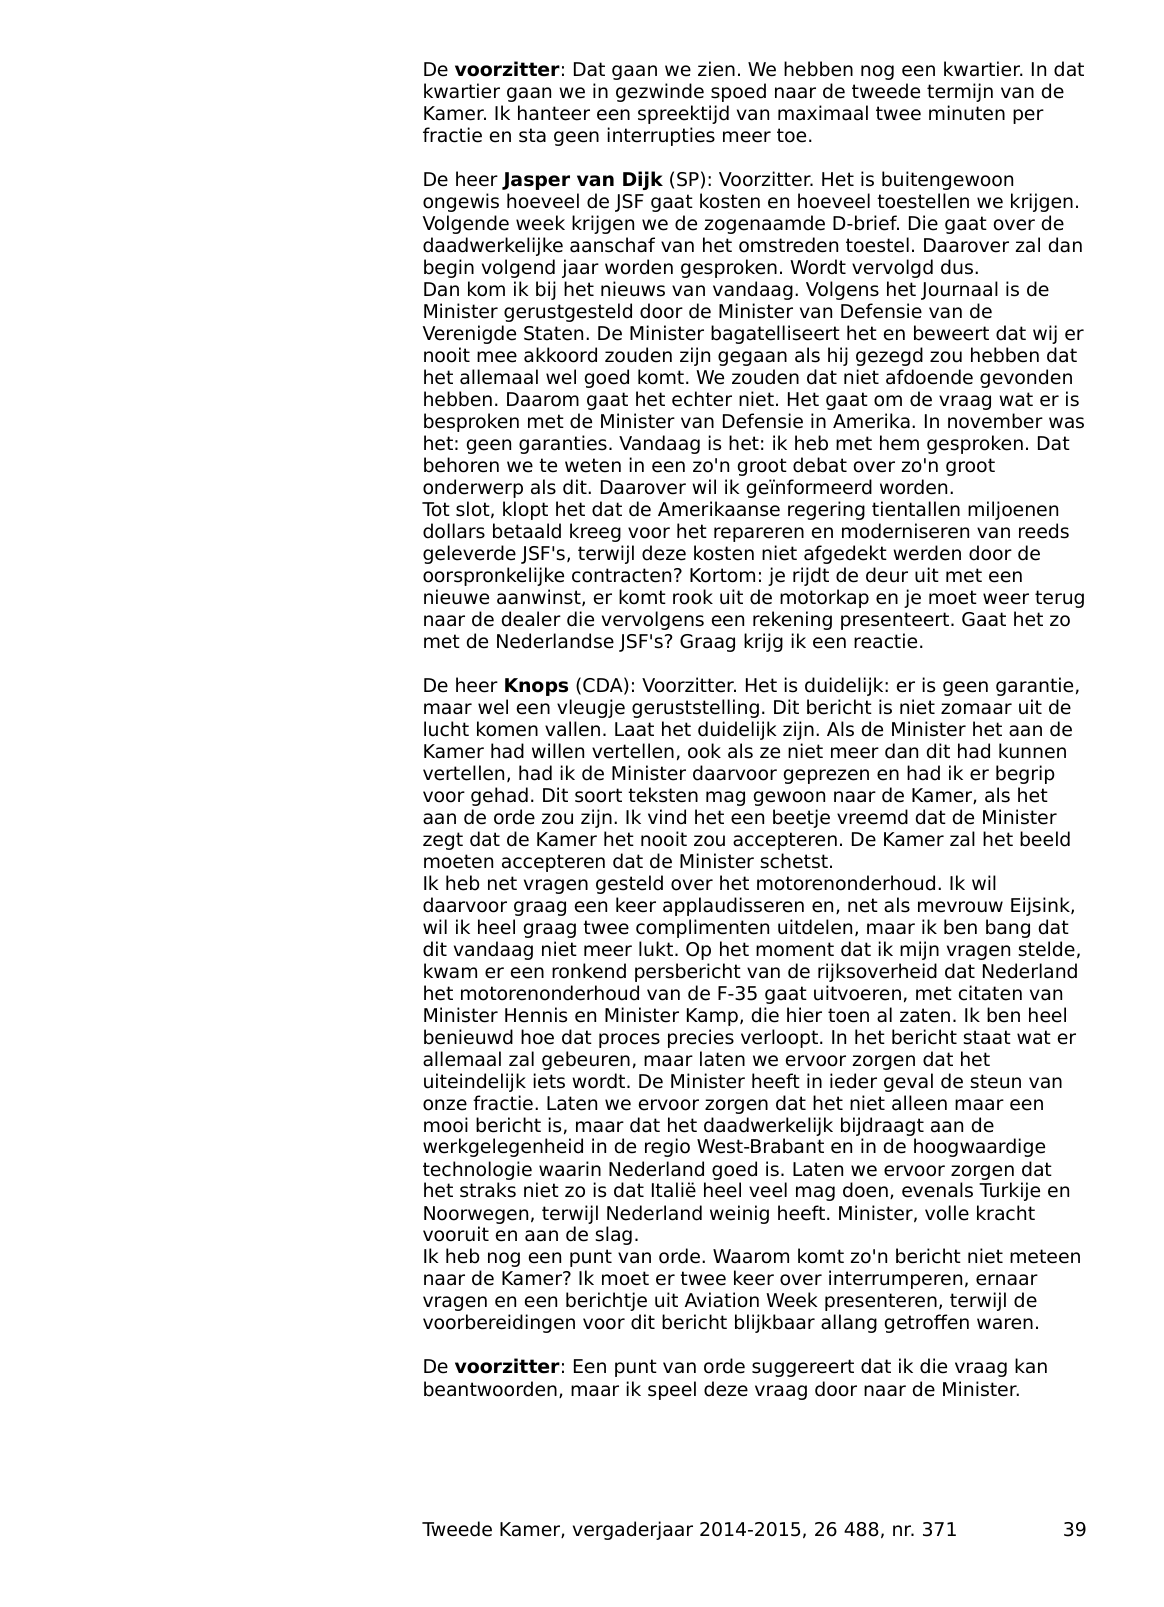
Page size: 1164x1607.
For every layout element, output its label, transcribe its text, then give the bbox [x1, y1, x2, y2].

text Tot slot, klopt het dat de Amerikaanse regering tientallen miljoenen dollars betaald kreeg voor het repareren en moderniseren van reeds geleverde JSF's, terwijl deze kosten niet afgedekt werden door de oorspronkelijke contracten? Kortom: je rijdt de deur uit met een nieuwe aanwinst, er komt rook uit de motorkap en je moet weer terug naar de dealer die vervolgens een rekening presenteert. Gaat het zo met de Nederlandse JSF's? Graag krijg ik een reactie. [422, 499, 1087, 653]
text Ik heb net vragen gesteld over het motorenonderhoud. Ik wil daarvoor graag een keer applaudisseren en, net als mevrouw Eijsink, wil ik heel graag twee complimenten uitdelen, maar ik ben bang dat dit vandaag niet meer lukt. Op het moment dat ik mijn vragen stelde, kwam er een ronkend persbericht van de rijksoverheid dat Nederland het motorenonderhoud van de F-35 gaat uitvoeren, met citaten van Minister Hennis en Minister Kamp, die hier toen al zaten. Ik ben heel benieuwd hoe dat proces precies verloopt. In het bericht staat wat er allemaal zal gebeuren, maar laten we ervoor zorgen dat het uiteindelijk iets wordt. De Minister heeft in ieder geval de steun van onze fractie. Laten we ervoor zorgen dat het niet alleen maar een mooi bericht is, maar dat het daadwerkelijk bijdraagt aan de werkgelegenheid in de regio West-Brabant en in de hoogwaardige technologie waarin Nederland goed is. Laten we ervoor zorgen dat het straks niet zo is dat Italië heel veel mag doen, evenals Turkije en Noorwegen, terwijl Nederland weinig heeft. Minister, volle kracht vooruit en aan de slag. [422, 873, 1087, 1246]
text Dan kom ik bij het nieuws van vandaag. Volgens het Journaal is de Minister gerustgesteld door de Minister van Defensie van de Verenigde Staten. De Minister bagatelliseert het en beweert dat wij er nooit mee akkoord zouden zijn gegaan als hij gezegd zou hebben dat het allemaal wel goed komt. We zouden dat niet afdoende gevonden hebben. Daarom gaat het echter niet. Het gaat om de vraag wat er is besproken met de Minister van Defensie in Amerika. In november was het: geen garanties. Vandaag is het: ik heb met hem gesproken. Dat behoren we te weten in een zo'n groot debat over zo'n groot onderwerp als dit. Daarover wil ik geïnformeerd worden. [422, 279, 1087, 499]
text De heer Jasper van Dijk (SP): Voorzitter. Het is buitengewoon ongewis hoeveel de JSF gaat kosten en hoeveel toestellen we krijgen. Volgende week krijgen we de zogenaamde D-brief. Die gaat over de daadwerkelijke aanschaf van het omstreden toestel. Daarover zal dan begin volgend jaar worden gesproken. Wordt vervolgd dus. [422, 169, 1087, 279]
text De voorzitter: Een punt van orde suggereert dat ik die vraag kan beantwoorden, maar ik speel deze vraag door naar de Minister. [422, 1356, 1087, 1400]
text De heer Knops (CDA): Voorzitter. Het is duidelijk: er is geen garantie, maar wel een vleugje geruststelling. Dit bericht is niet zomaar uit de lucht komen vallen. Laat het duidelijk zijn. Als de Minister het aan de Kamer had willen vertellen, ook als ze niet meer dan dit had kunnen vertellen, had ik de Minister daarvoor geprezen en had ik er begrip voor gehad. Dit soort teksten mag gewoon naar de Kamer, als het aan de orde zou zijn. Ik vind het een beetje vreemd dat de Minister zegt dat de Kamer het nooit zou accepteren. De Kamer zal het beeld moeten accepteren dat de Minister schetst. [422, 675, 1087, 873]
text De voorzitter: Dat gaan we zien. We hebben nog een kwartier. In dat kwartier gaan we in gezwinde spoed naar de tweede termijn van de Kamer. Ik hanteer een spreektijd van maximaal twee minuten per fractie en sta geen interrupties meer toe. [422, 59, 1087, 147]
text Ik heb nog een punt van orde. Waarom komt zo'n bericht niet meteen naar de Kamer? Ik moet er twee keer over interrumperen, ernaar vragen en een berichtje uit Aviation Week presenteren, terwijl de voorbereidingen voor dit bericht blijkbaar allang getroffen waren. [422, 1246, 1087, 1334]
